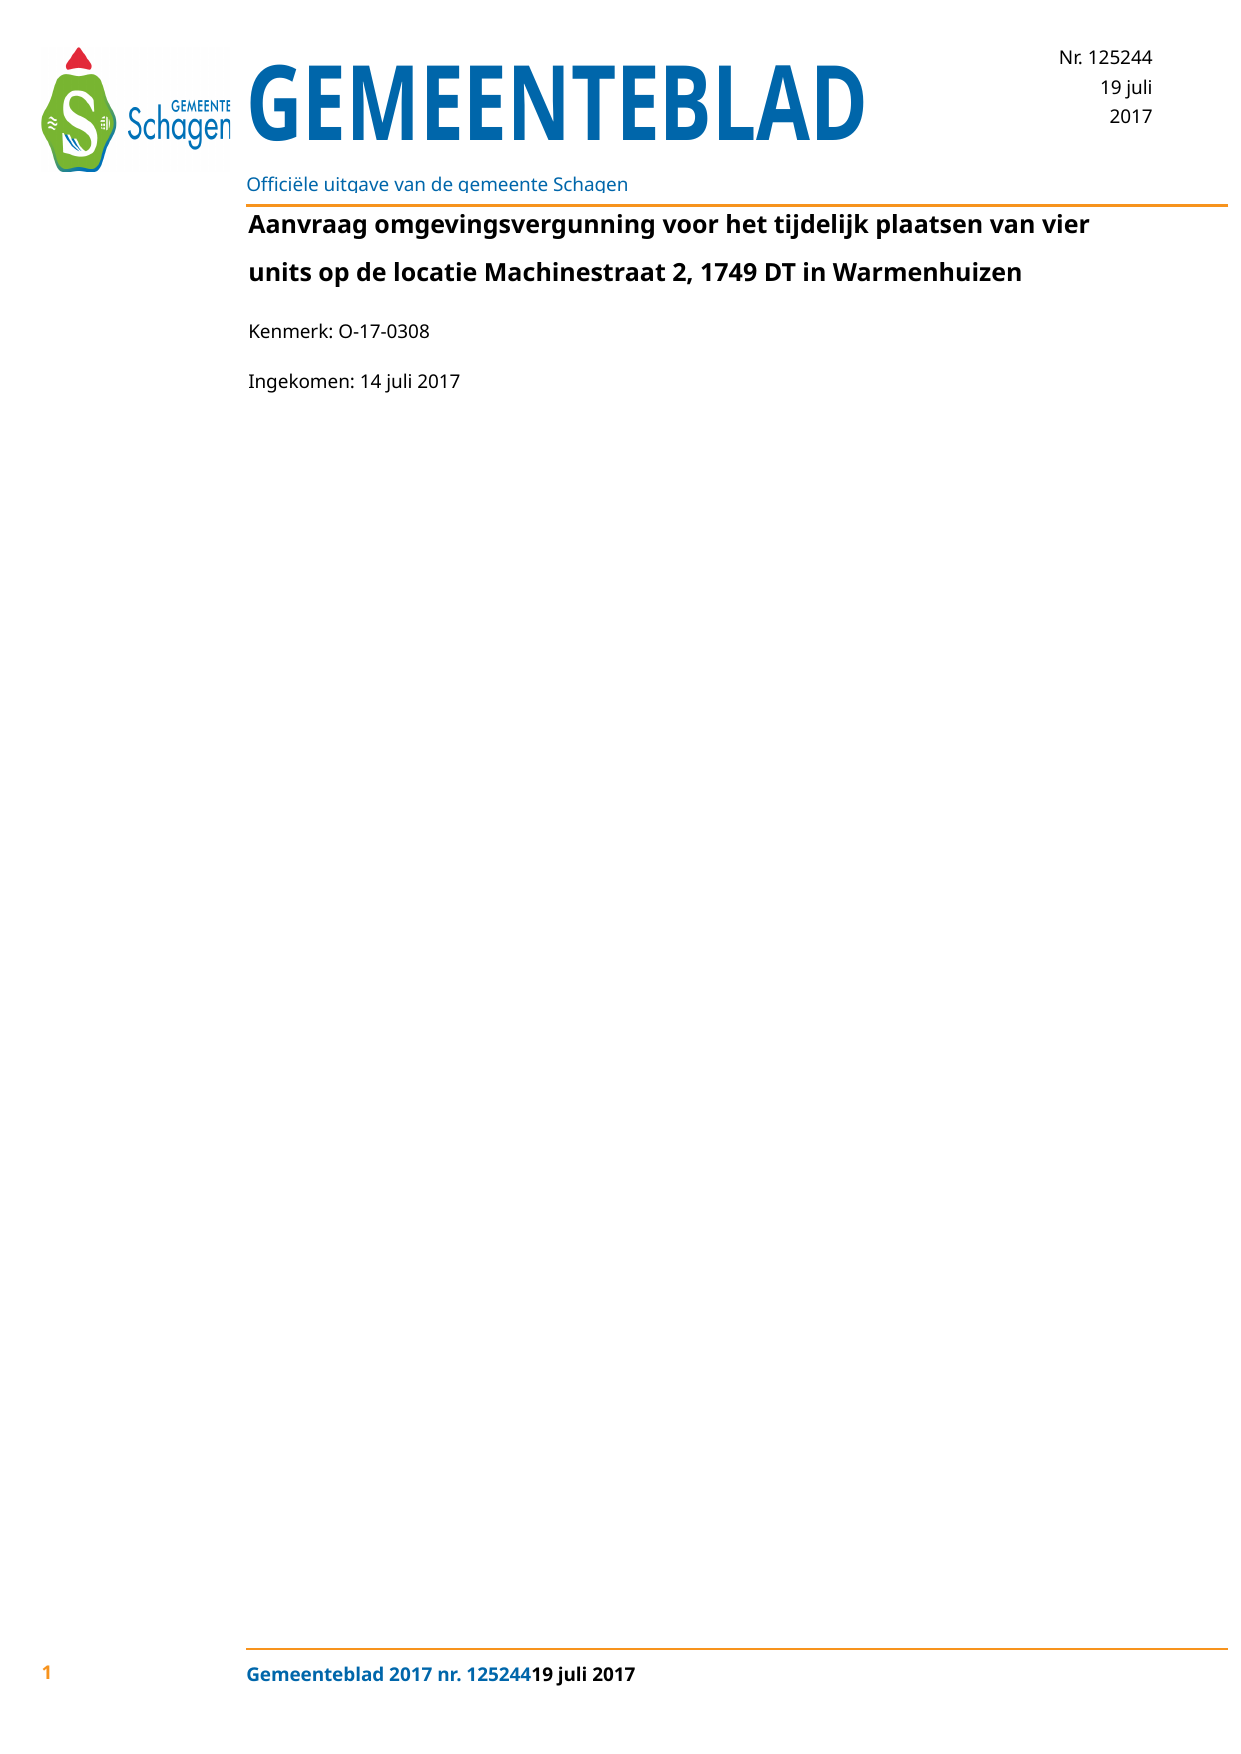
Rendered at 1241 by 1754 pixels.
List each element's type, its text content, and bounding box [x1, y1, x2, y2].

text Aanvraag omgevingsvergunning voor het tijdelijk plaatsen van vier units op de locatie Machinestraat 2, 1749 DT in Warmenhuizen [248, 207, 1152, 288]
picture [41, 47, 231, 172]
text Kenmerk: O-17-0308 [248, 318, 1152, 344]
text Ingekomen: 14 juli 2017 [248, 368, 1152, 394]
